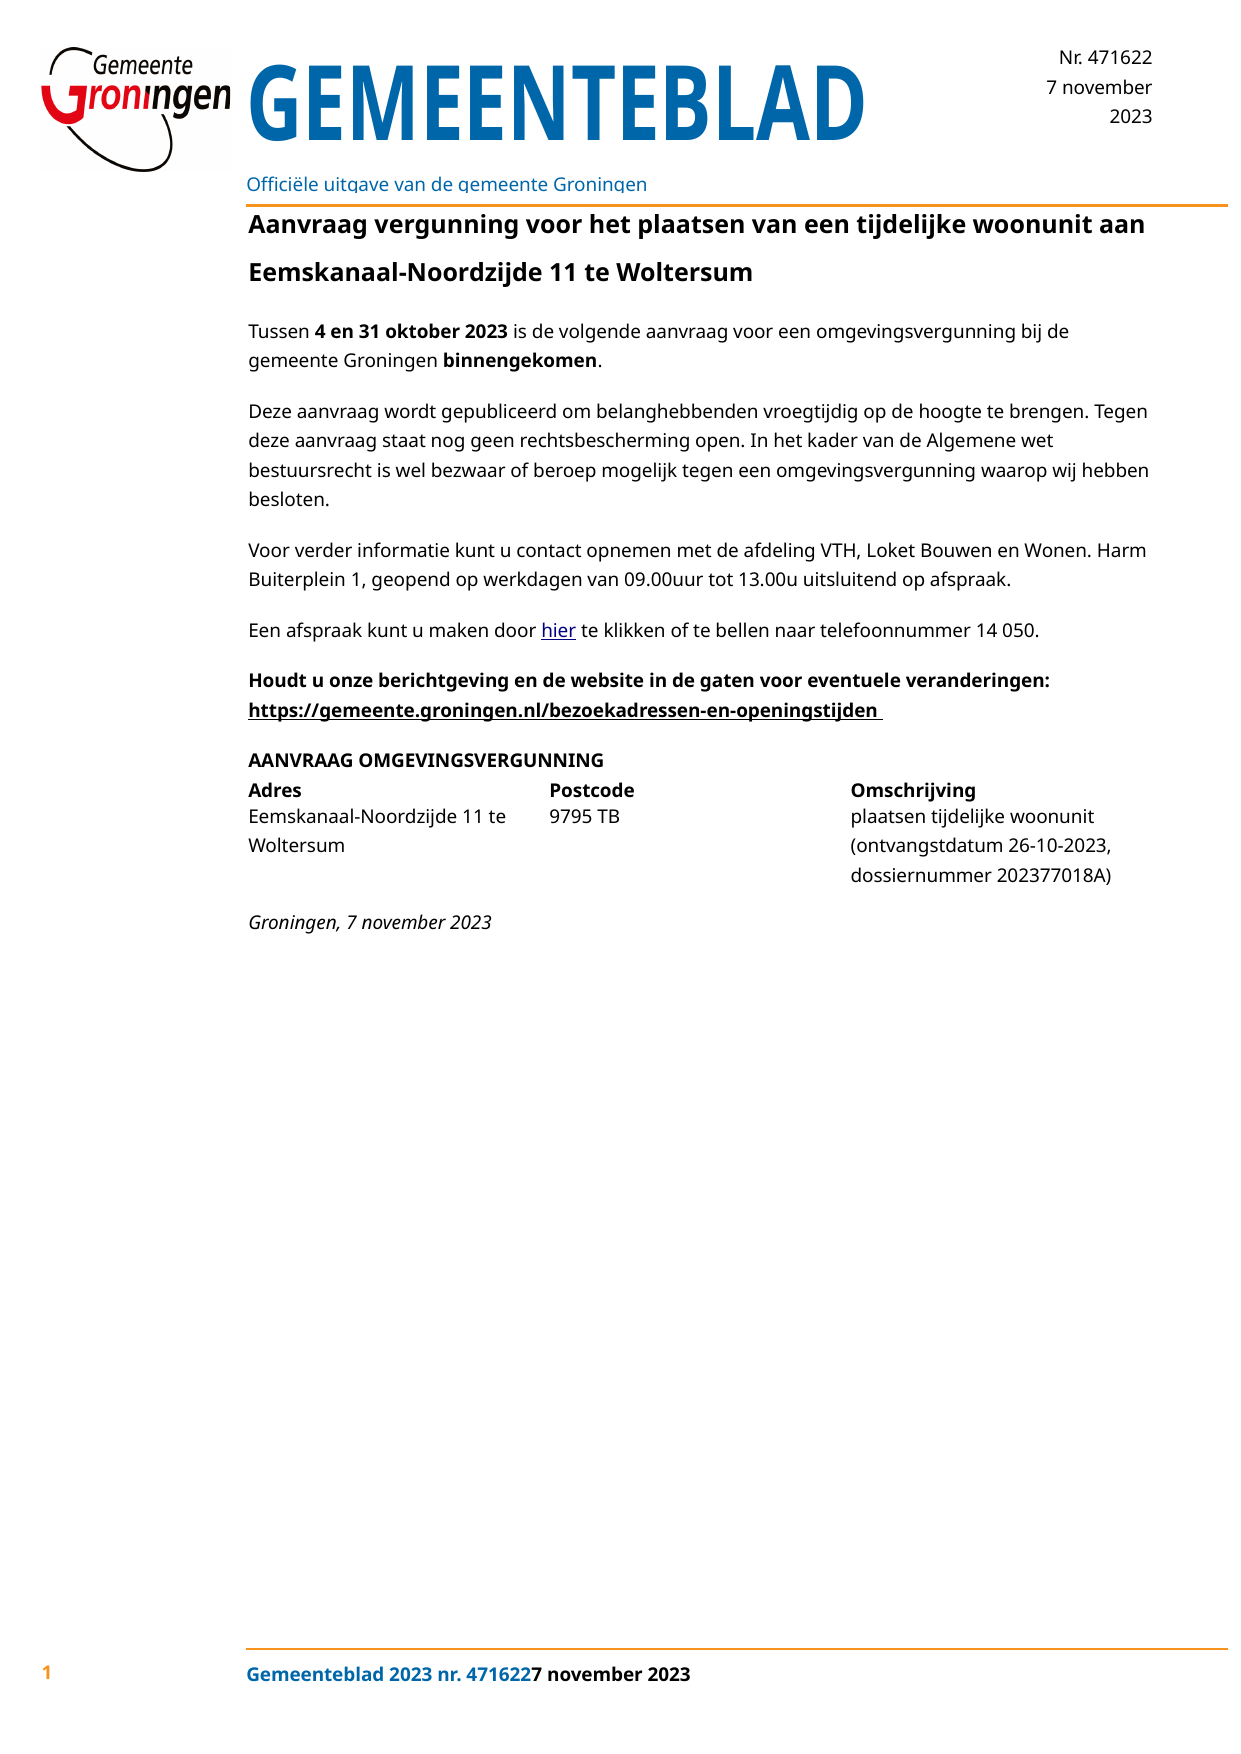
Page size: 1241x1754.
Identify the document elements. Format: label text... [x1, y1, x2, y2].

text Tussen 4 en 31 oktober 2023 is de volgende aanvraag voor een omgevingsvergunning bij de gemeente Groningen binnengekomen. [248, 318, 1152, 373]
table_header Omschrijving [850, 777, 1152, 803]
text Voor verder informatie kunt u contact opnemen met de afdeling VTH, Loket Bouwen en Wonen. Harm Buiterplein 1, geopend op werkdagen van 09.00uur tot 13.00u uitsluitend op afspraak. [248, 537, 1152, 592]
table_cell 9795 TB [549, 803, 850, 888]
table_header Adres [248, 777, 549, 803]
text AANVRAAG OMGEVINGSVERGUNNING [248, 747, 1152, 773]
text Houdt u onze berichtgeving en de website in de gaten voor eventuele veranderingen: https://gemeente.groningen.nl/bezoekadressen-en-openingstijden [248, 667, 1152, 723]
table_cell plaatsen tijdelijke woonunit (ontvangstdatum 26-10-2023, dossiernummer 202377018A) [850, 803, 1152, 888]
text Een afspraak kunt u maken door hier te klikken of te bellen naar telefoonnummer 14 050. [248, 617, 1152, 643]
table_header Postcode [549, 777, 850, 803]
text Groningen, 7 november 2023 [248, 909, 1152, 935]
picture [41, 47, 231, 172]
text Aanvraag vergunning voor het plaatsen van een tijdelijke woonunit aan Eemskanaal-Noordzijde 11 te Woltersum [248, 207, 1152, 288]
text Deze aanvraag wordt gepubliceerd om belanghebbenden vroegtijdig op de hoogte te brengen. Tegen deze aanvraag staat nog geen rechtsbescherming open. In het kader van de Algemene wet bestuursrecht is wel bezwaar of beroep mogelijk tegen een omgevingsvergunning waarop wij hebben besloten. [248, 398, 1152, 512]
table_cell Eemskanaal-Noordzijde 11 te Woltersum [248, 803, 549, 888]
